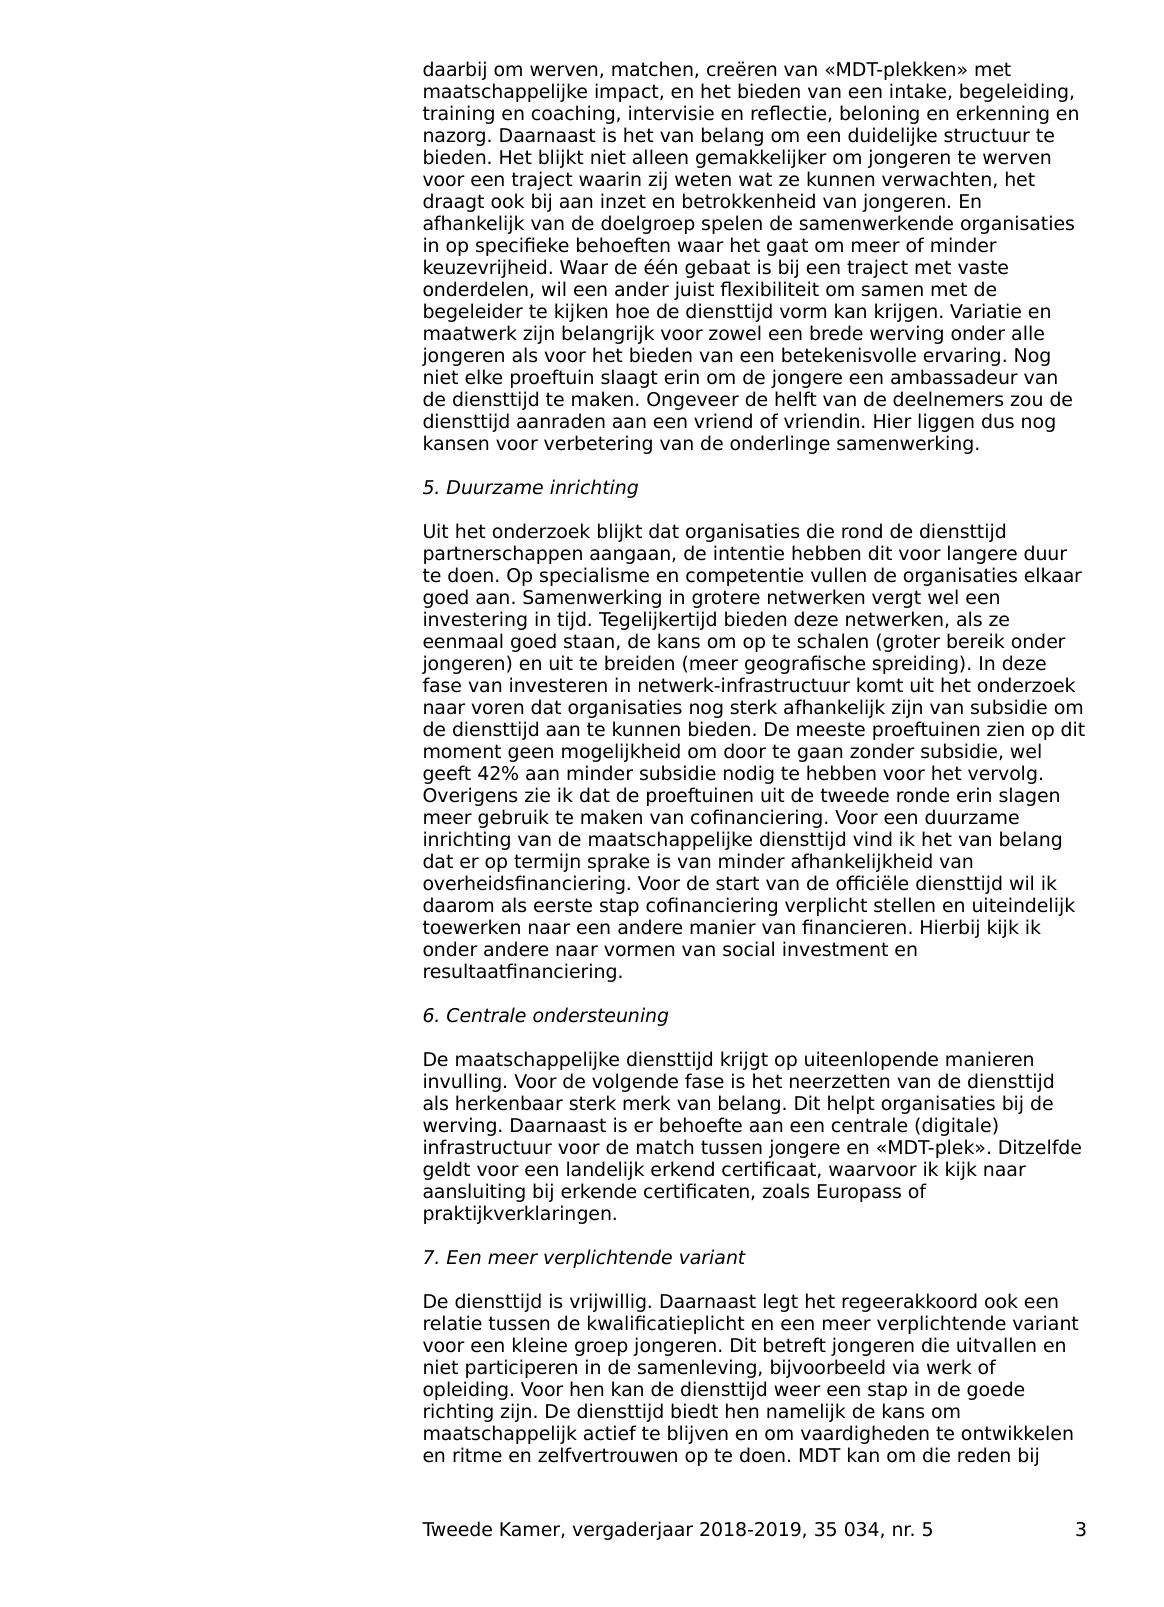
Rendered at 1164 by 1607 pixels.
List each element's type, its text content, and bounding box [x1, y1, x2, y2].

subtitle 5. Duurzame inrichting [422, 477, 1087, 499]
subtitle 6. Centrale ondersteuning [422, 1005, 1087, 1027]
text daarbij om werven, matchen, creëren van «MDT-plekken» met maatschappelijke impact, en het bieden van een intake, begeleiding, training en coaching, intervisie en reflectie, beloning en erkenning en nazorg. Daarnaast is het van belang om een duidelijke structuur te bieden. Het blijkt niet alleen gemakkelijker om jongeren te werven voor een traject waarin zij weten wat ze kunnen verwachten, het draagt ook bij aan inzet en betrokkenheid van jongeren. En afhankelijk van de doelgroep spelen de samenwerkende organisaties in op specifieke behoeften waar het gaat om meer of minder keuzevrijheid. Waar de één gebaat is bij een traject met vaste onderdelen, wil een ander juist flexibiliteit om samen met de begeleider te kijken hoe de diensttijd vorm kan krijgen. Variatie en maatwerk zijn belangrijk voor zowel een brede werving onder alle jongeren als voor het bieden van een betekenisvolle ervaring. Nog niet elke proeftuin slaagt erin om de jongere een ambassadeur van de diensttijd te maken. Ongeveer de helft van de deelnemers zou de diensttijd aanraden aan een vriend of vriendin. Hier liggen dus nog kansen voor verbetering van de onderlinge samenwerking. [422, 59, 1087, 455]
text Uit het onderzoek blijkt dat organisaties die rond de diensttijd partnerschappen aangaan, de intentie hebben dit voor langere duur te doen. Op specialisme en competentie vullen de organisaties elkaar goed aan. Samenwerking in grotere netwerken vergt wel een investering in tijd. Tegelijkertijd bieden deze netwerken, als ze eenmaal goed staan, de kans om op te schalen (groter bereik onder jongeren) en uit te breiden (meer geografische spreiding). In deze fase van investeren in netwerk-infrastructuur komt uit het onderzoek naar voren dat organisaties nog sterk afhankelijk zijn van subsidie om de diensttijd aan te kunnen bieden. De meeste proeftuinen zien op dit moment geen mogelijkheid om door te gaan zonder subsidie, wel geeft 42% aan minder subsidie nodig te hebben voor het vervolg. Overigens zie ik dat de proeftuinen uit de tweede ronde erin slagen meer gebruik te maken van cofinanciering. Voor een duurzame inrichting van de maatschappelijke diensttijd vind ik het van belang dat er op termijn sprake is van minder afhankelijkheid van overheidsfinanciering. Voor de start van de officiële diensttijd wil ik daarom als eerste stap cofinanciering verplicht stellen en uiteindelijk toewerken naar een andere manier van financieren. Hierbij kijk ik onder andere naar vormen van social investment en resultaatfinanciering. [422, 521, 1087, 983]
subtitle 7. Een meer verplichtende variant [422, 1247, 1087, 1269]
text De diensttijd is vrijwillig. Daarnaast legt het regeerakkoord ook een relatie tussen de kwalificatieplicht en een meer verplichtende variant voor een kleine groep jongeren. Dit betreft jongeren die uitvallen en niet participeren in de samenleving, bijvoorbeeld via werk of opleiding. Voor hen kan de diensttijd weer een stap in de goede richting zijn. De diensttijd biedt hen namelijk de kans om maatschappelijk actief te blijven en om vaardigheden te ontwikkelen en ritme en zelfvertrouwen op te doen. MDT kan om die reden bij [422, 1291, 1087, 1467]
text De maatschappelijke diensttijd krijgt op uiteenlopende manieren invulling. Voor de volgende fase is het neerzetten van de diensttijd als herkenbaar sterk merk van belang. Dit helpt organisaties bij de werving. Daarnaast is er behoefte aan een centrale (digitale) infrastructuur voor de match tussen jongere en «MDT-plek». Ditzelfde geldt voor een landelijk erkend certificaat, waarvoor ik kijk naar aansluiting bij erkende certificaten, zoals Europass of praktijkverklaringen. [422, 1049, 1087, 1225]
